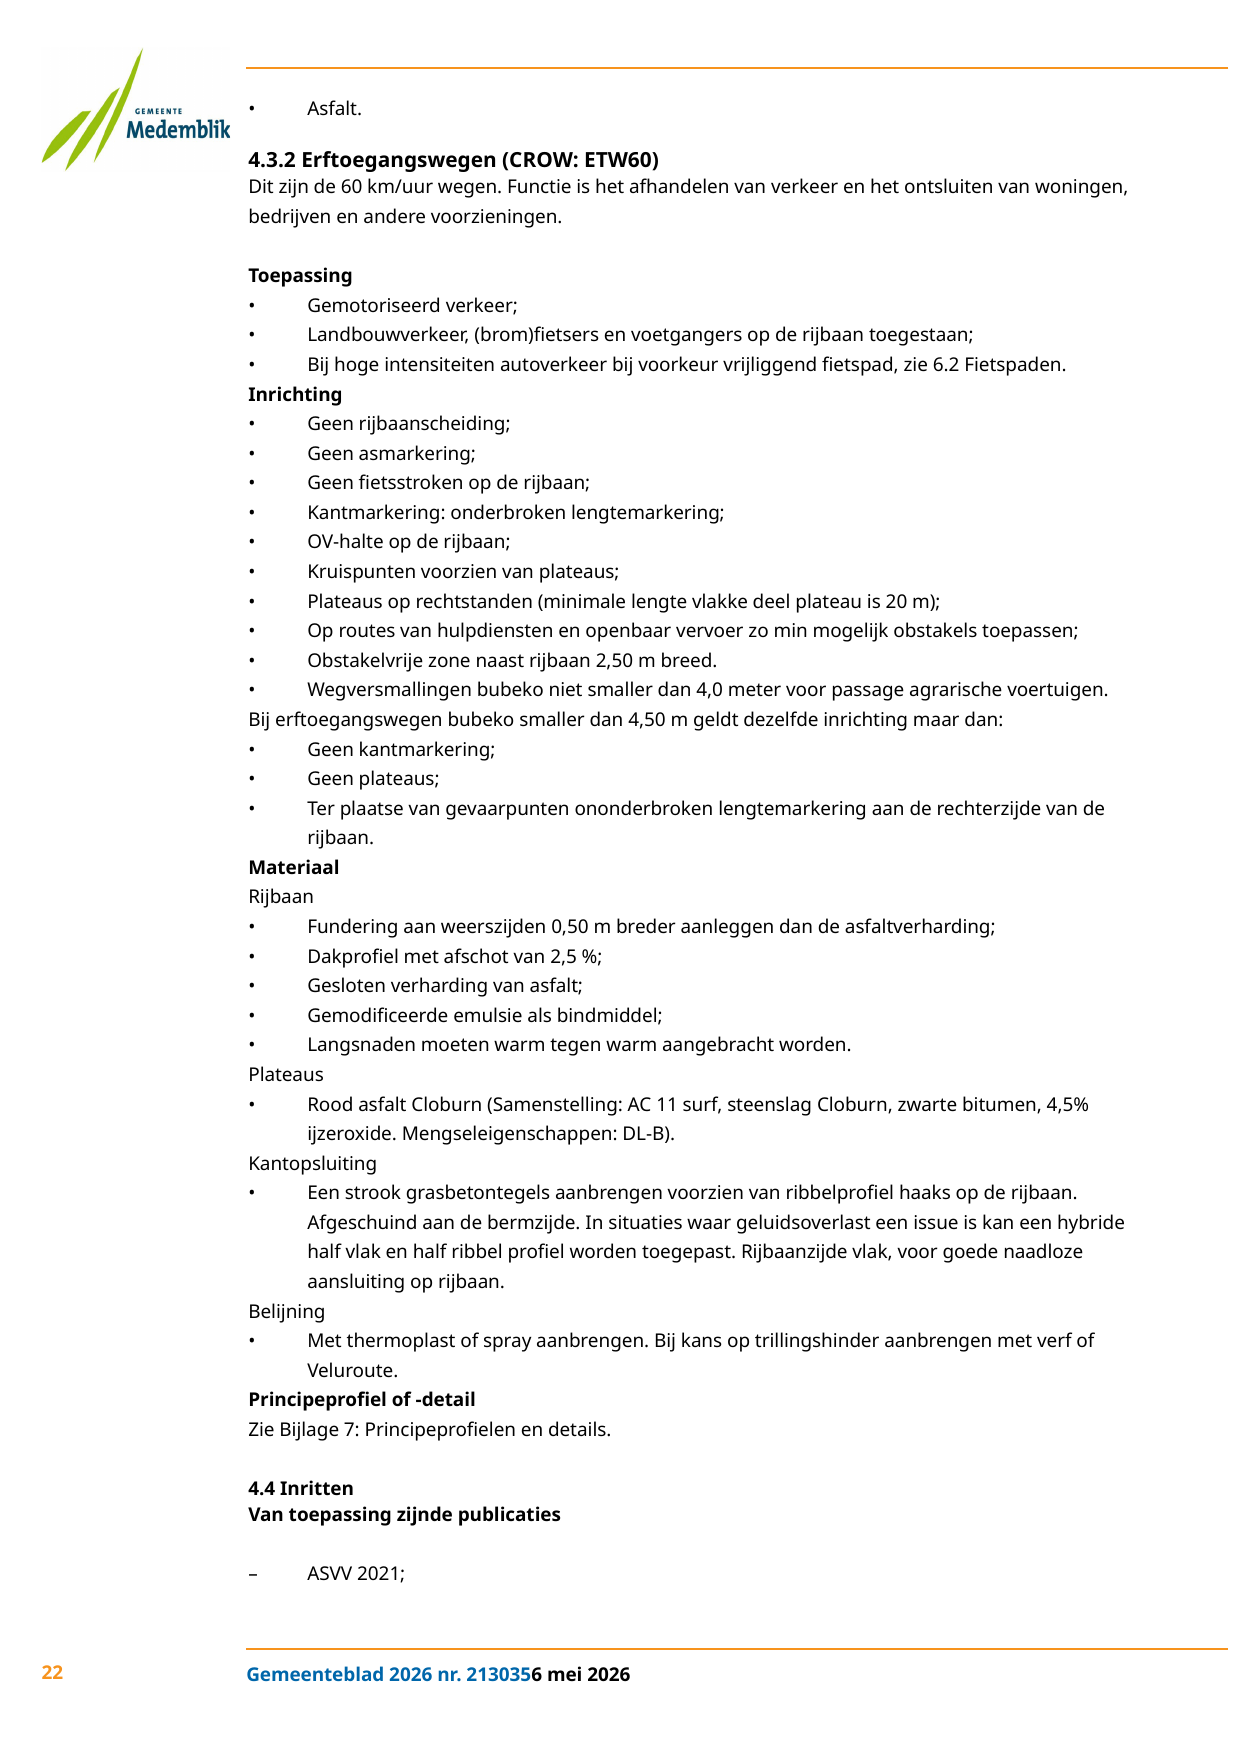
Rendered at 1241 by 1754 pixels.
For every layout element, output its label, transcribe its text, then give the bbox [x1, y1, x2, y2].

text Inrichting [248, 381, 1152, 406]
list Geen fietsstroken op de rijbaan; [248, 469, 1152, 495]
list Landbouwverkeer, (brom)fietsers en voetgangers op de rijbaan toegestaan; [248, 322, 1152, 347]
text 4.4 Inritten [248, 1475, 1152, 1501]
list Wegversmallingen bubeko niet smaller dan 4,0 meter voor passage agrarische voertuigen. [248, 677, 1152, 702]
list Langsnaden moeten warm tegen warm aangebracht worden. [248, 1032, 1152, 1057]
list Een strook grasbetontegels aanbrengen voorzien van ribbelprofiel haaks op de rijbaan. Afgeschuind aan de bermzijde. In situaties waar geluidsoverlast een issue is kan een hybride half vlak en half ribbel profiel worden toegepast. Rijbaanzijde vlak, voor goede naadloze aansluiting op rijbaan. [248, 1179, 1152, 1294]
text Rijbaan [248, 884, 1152, 909]
text Principeprofiel of -detail [248, 1387, 1152, 1412]
list Obstakelvrije zone naast rijbaan 2,50 m breed. [248, 647, 1152, 673]
list Kantmarkering: onderbroken lengtemarkering; [248, 499, 1152, 525]
picture [41, 47, 231, 172]
list Gemodificeerde emulsie als bindmiddel; [248, 1002, 1152, 1028]
list Kruispunten voorzien van plateaus; [248, 558, 1152, 584]
list Geen rijbaanscheiding; [248, 410, 1152, 436]
text Kantopsluiting [248, 1150, 1152, 1176]
list Gemotoriseerd verkeer; [248, 292, 1152, 318]
table_header Van toepassing zijnde publicaties ASVV 2021; [248, 1501, 1152, 1586]
list Fundering aan weerszijden 0,50 m breder aanleggen dan de asfaltverharding; [248, 913, 1152, 939]
text 4.3.2 Erftoegangswegen (CROW: ETW60) [248, 145, 1152, 174]
text Belijning [248, 1298, 1152, 1323]
list Asfalt. [248, 95, 1152, 121]
list Geen kantmarkering; [248, 736, 1152, 761]
list Met thermoplast of spray aanbrengen. Bij kans op trillingshinder aanbrengen met verf of Veluroute. [248, 1327, 1152, 1383]
list Geen asmarkering; [248, 440, 1152, 466]
list Dakprofiel met afschot van 2,5 %; [248, 943, 1152, 968]
list Plateaus op rechtstanden (minimale lengte vlakke deel plateau is 20 m); [248, 588, 1152, 613]
list Gesloten verharding van asfalt; [248, 972, 1152, 998]
text Toepassing [248, 262, 1152, 288]
text Materiaal [248, 854, 1152, 880]
list Ter plaatse van gevaarpunten ononderbroken lengtemarkering aan de rechterzijde van de rijbaan. [248, 795, 1152, 850]
text Zie Bijlage 7: Principeprofielen en details. [248, 1416, 1152, 1442]
list Rood asfalt Cloburn (Samenstelling: AC 11 surf, steenslag Cloburn, zwarte bitumen, 4,5% ijzeroxide. Mengseleigenschappen: DL-B). [248, 1091, 1152, 1146]
list Geen plateaus; [248, 765, 1152, 791]
list OV-halte op de rijbaan; [248, 529, 1152, 554]
text Plateaus [248, 1061, 1152, 1087]
text Dit zijn de 60 km/uur wegen. Functie is het afhandelen van verkeer en het ontsluiten van woningen, bedrijven en andere voorzieningen. [248, 174, 1152, 229]
text Bij erftoegangswegen bubeko smaller dan 4,50 m geldt dezelfde inrichting maar dan: [248, 706, 1152, 732]
list Bij hoge intensiteiten autoverkeer bij voorkeur vrijliggend fietspad, zie 6.2 Fietspaden. [248, 351, 1152, 377]
list Op routes van hulpdiensten en openbaar vervoer zo min mogelijk obstakels toepassen; [248, 617, 1152, 643]
